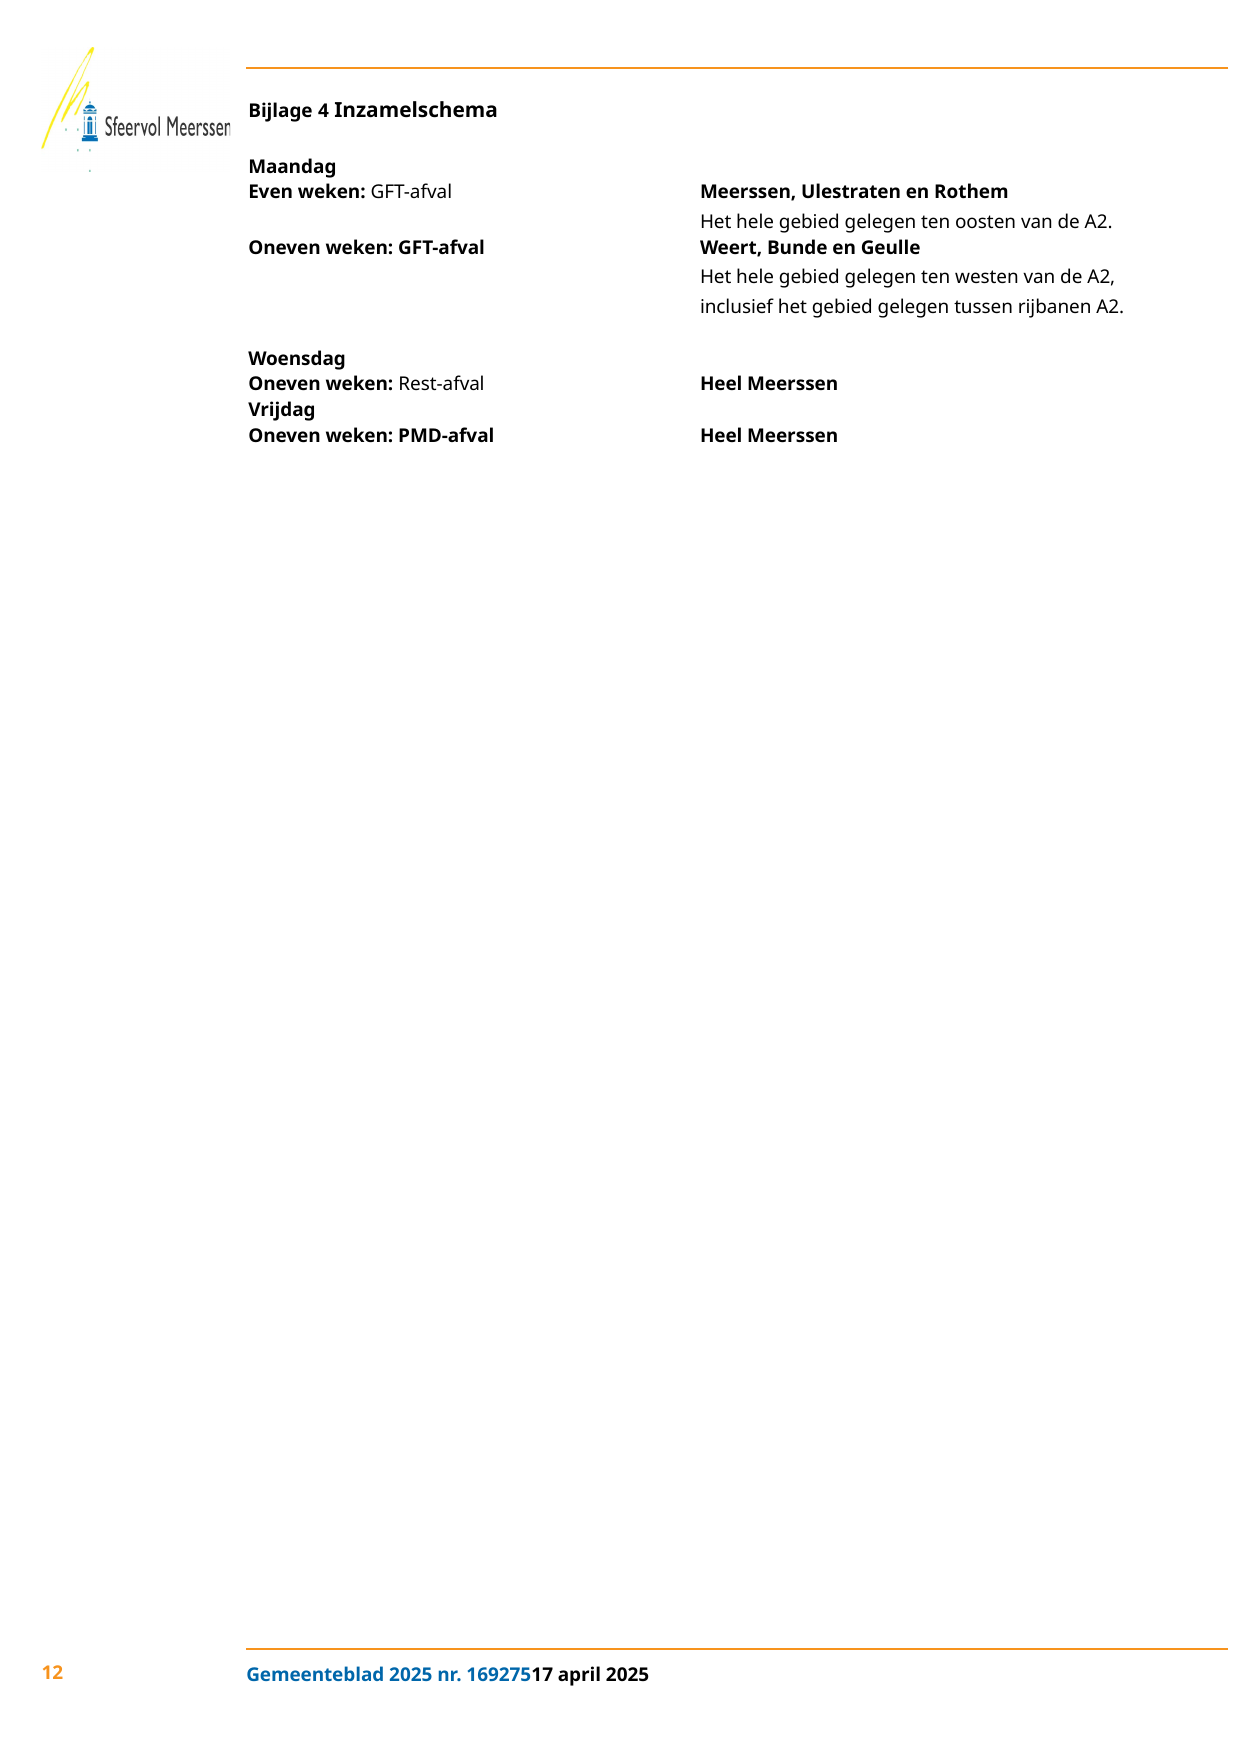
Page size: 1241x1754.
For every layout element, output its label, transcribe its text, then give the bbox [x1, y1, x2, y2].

table_cell Oneven weken: GFT-afval [248, 234, 700, 319]
text Bijlage 4 Inzamelschema [248, 95, 1152, 123]
table_cell Heel Meerssen [700, 370, 1152, 396]
table_cell [700, 319, 1152, 345]
table_cell Oneven weken: Rest-afval [248, 370, 700, 396]
table_cell [248, 319, 700, 345]
table_cell Vrijdag [248, 396, 700, 422]
table_cell Even weken: GFT-afval [248, 179, 700, 234]
table_cell Weert, Bunde en Geulle Het hele gebied gelegen ten westen van de A2, inclusief het gebied gelegen tussen rijbanen A2. [700, 234, 1152, 319]
table_header [700, 153, 1152, 179]
table_cell [700, 396, 1152, 422]
table_cell Meerssen, Ulestraten en Rothem Het hele gebied gelegen ten oosten van de A2. [700, 179, 1152, 234]
table_cell Heel Meerssen [700, 422, 1152, 448]
table_cell Oneven weken: PMD-afval [248, 422, 700, 448]
table_cell Woensdag [248, 345, 700, 370]
table_cell [700, 345, 1152, 370]
picture [41, 47, 231, 172]
table_header Maandag [248, 153, 700, 179]
